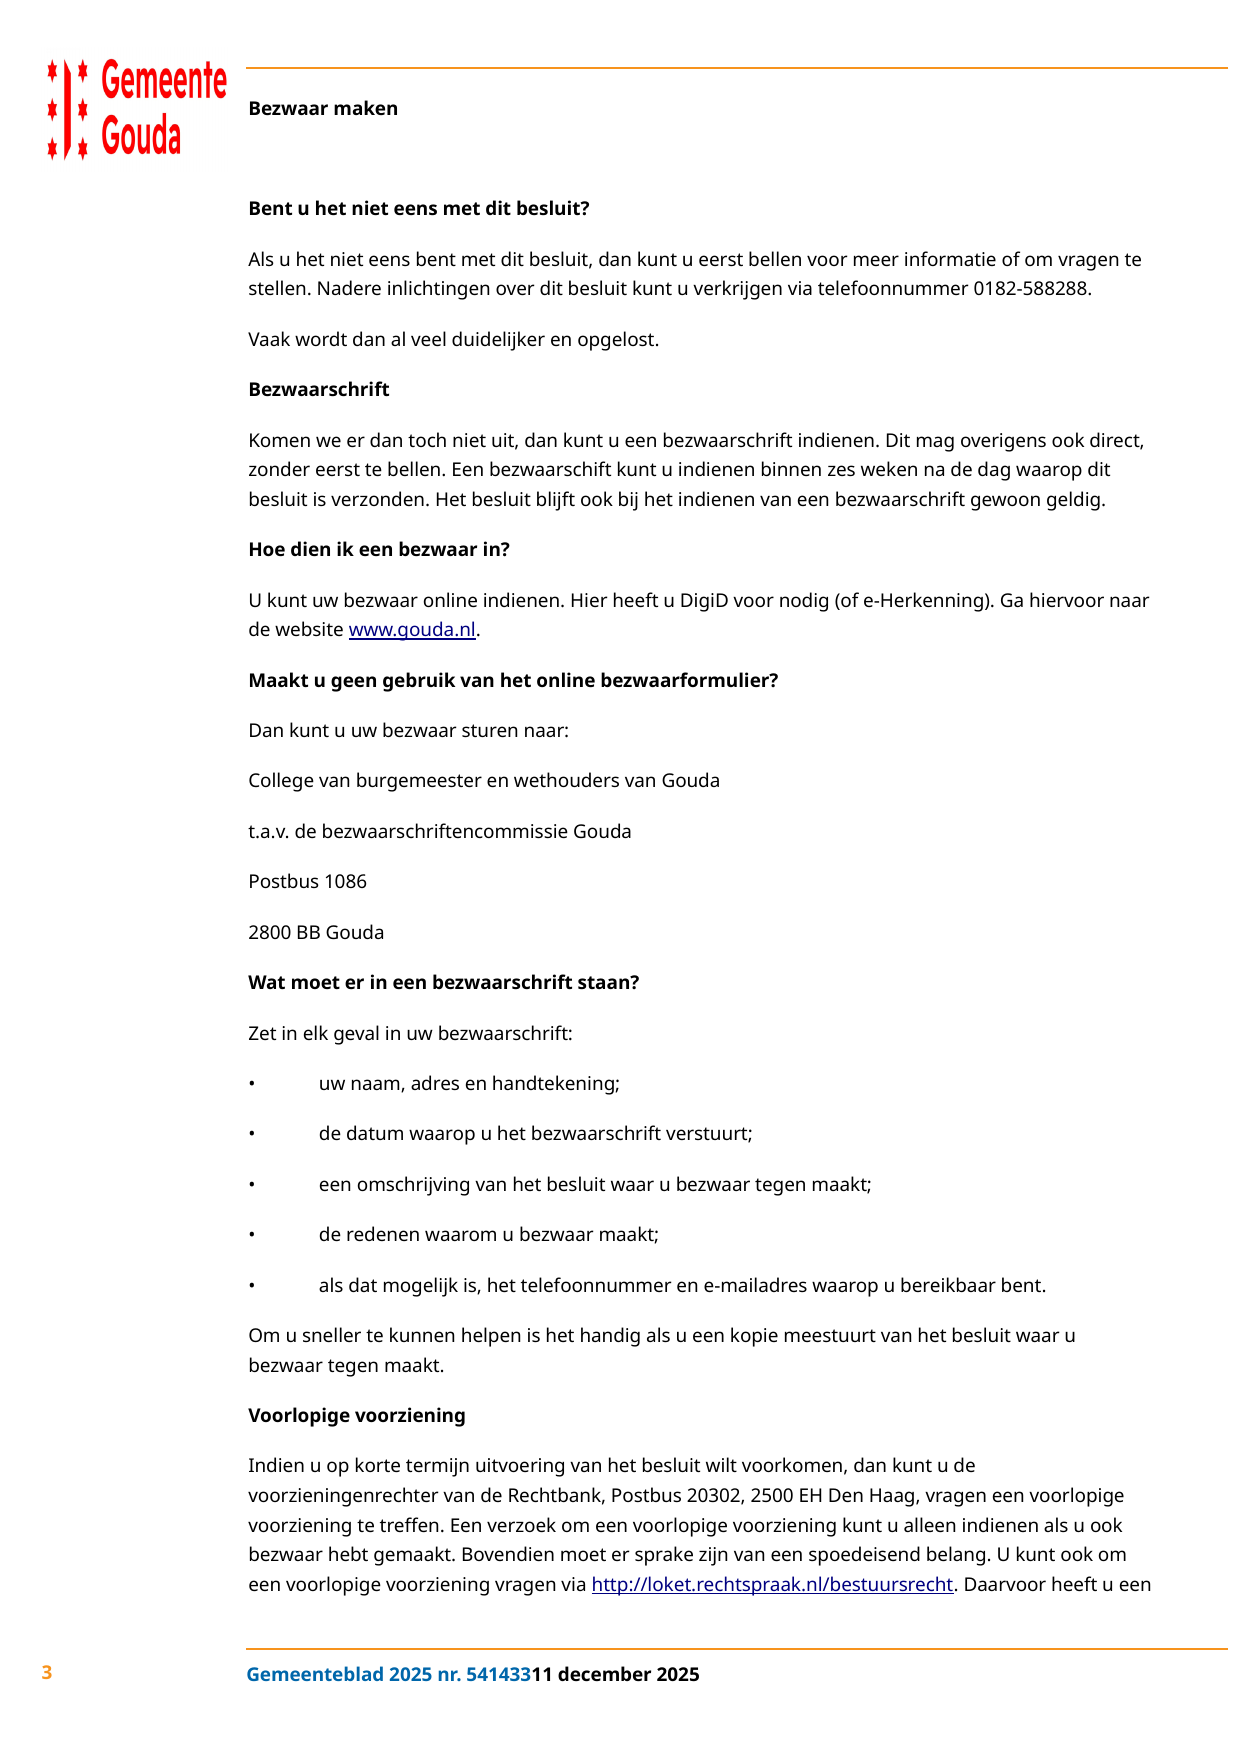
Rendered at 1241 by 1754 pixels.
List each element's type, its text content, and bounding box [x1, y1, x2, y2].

text 2800 BB Gouda [248, 919, 1152, 945]
text Indien u op korte termijn uitvoering van het besluit wilt voorkomen, dan kunt u de voorzieningenrechter van de Rechtbank, Postbus 20302, 2500 EH Den Haag, vragen een voorlopige voorziening te treffen. Een verzoek om een voorlopige voorziening kunt u alleen indienen als u ook bezwaar hebt gemaakt. Bovendien moet er sprake zijn van een spoedeisend belang. U kunt ook om een voorlopige voorziening vragen via http://loket.rechtspraak.nl/bestuursrecht. Daarvoor heeft u een [248, 1453, 1152, 1597]
text • de redenen waarom u bezwaar maakt; [248, 1221, 1152, 1247]
text Bezwaarschrift [248, 376, 1152, 402]
text Komen we er dan toch niet uit, dan kunt u een bezwaarschrift indienen. Dit mag overigens ook direct, zonder eerst te bellen. Een bezwaarschift kunt u indienen binnen zes weken na de dag waarop dit besluit is verzonden. Het besluit blijft ook bij het indienen van een bezwaarschrift gewoon geldig. [248, 427, 1152, 512]
text • de datum waarop u het bezwaarschrift verstuurt; [248, 1121, 1152, 1146]
text Postbus 1086 [248, 868, 1152, 894]
text t.a.v. de bezwaarschriftencommissie Gouda [248, 818, 1152, 844]
text Hoe dien ik een bezwaar in? [248, 536, 1152, 562]
text Bent u het niet eens met dit besluit? [248, 196, 1152, 221]
text Als u het niet eens bent met dit besluit, dan kunt u eerst bellen voor meer informatie of om vragen te stellen. Nadere inlichtingen over dit besluit kunt u verkrijgen via telefoonnummer 0182-588288. [248, 246, 1152, 301]
text Maakt u geen gebruik van het online bezwaarformulier? [248, 667, 1152, 693]
text Om u sneller te kunnen helpen is het handig als u een kopie meestuurt van het besluit waar u bezwaar tegen maakt. [248, 1322, 1152, 1378]
text • als dat mogelijk is, het telefoonnummer en e-mailadres waarop u bereikbaar bent. [248, 1272, 1152, 1298]
text U kunt uw bezwaar online indienen. Hier heeft u DigiD voor nodig (of e-Herkenning). Ga hiervoor naar de website www.gouda.nl. [248, 587, 1152, 642]
text Bezwaar maken [248, 95, 1152, 121]
text Dan kunt u uw bezwaar sturen naar: [248, 717, 1152, 743]
picture [41, 47, 231, 172]
text • uw naam, adres en handtekening; [248, 1070, 1152, 1096]
text Wat moet er in een bezwaarschrift staan? [248, 969, 1152, 995]
text • een omschrijving van het besluit waar u bezwaar tegen maakt; [248, 1171, 1152, 1197]
text College van burgemeester en wethouders van Gouda [248, 768, 1152, 793]
text Voorlopige voorziening [248, 1402, 1152, 1428]
text Vaak wordt dan al veel duidelijker en opgelost. [248, 326, 1152, 352]
text Zet in elk geval in uw bezwaarschrift: [248, 1020, 1152, 1046]
